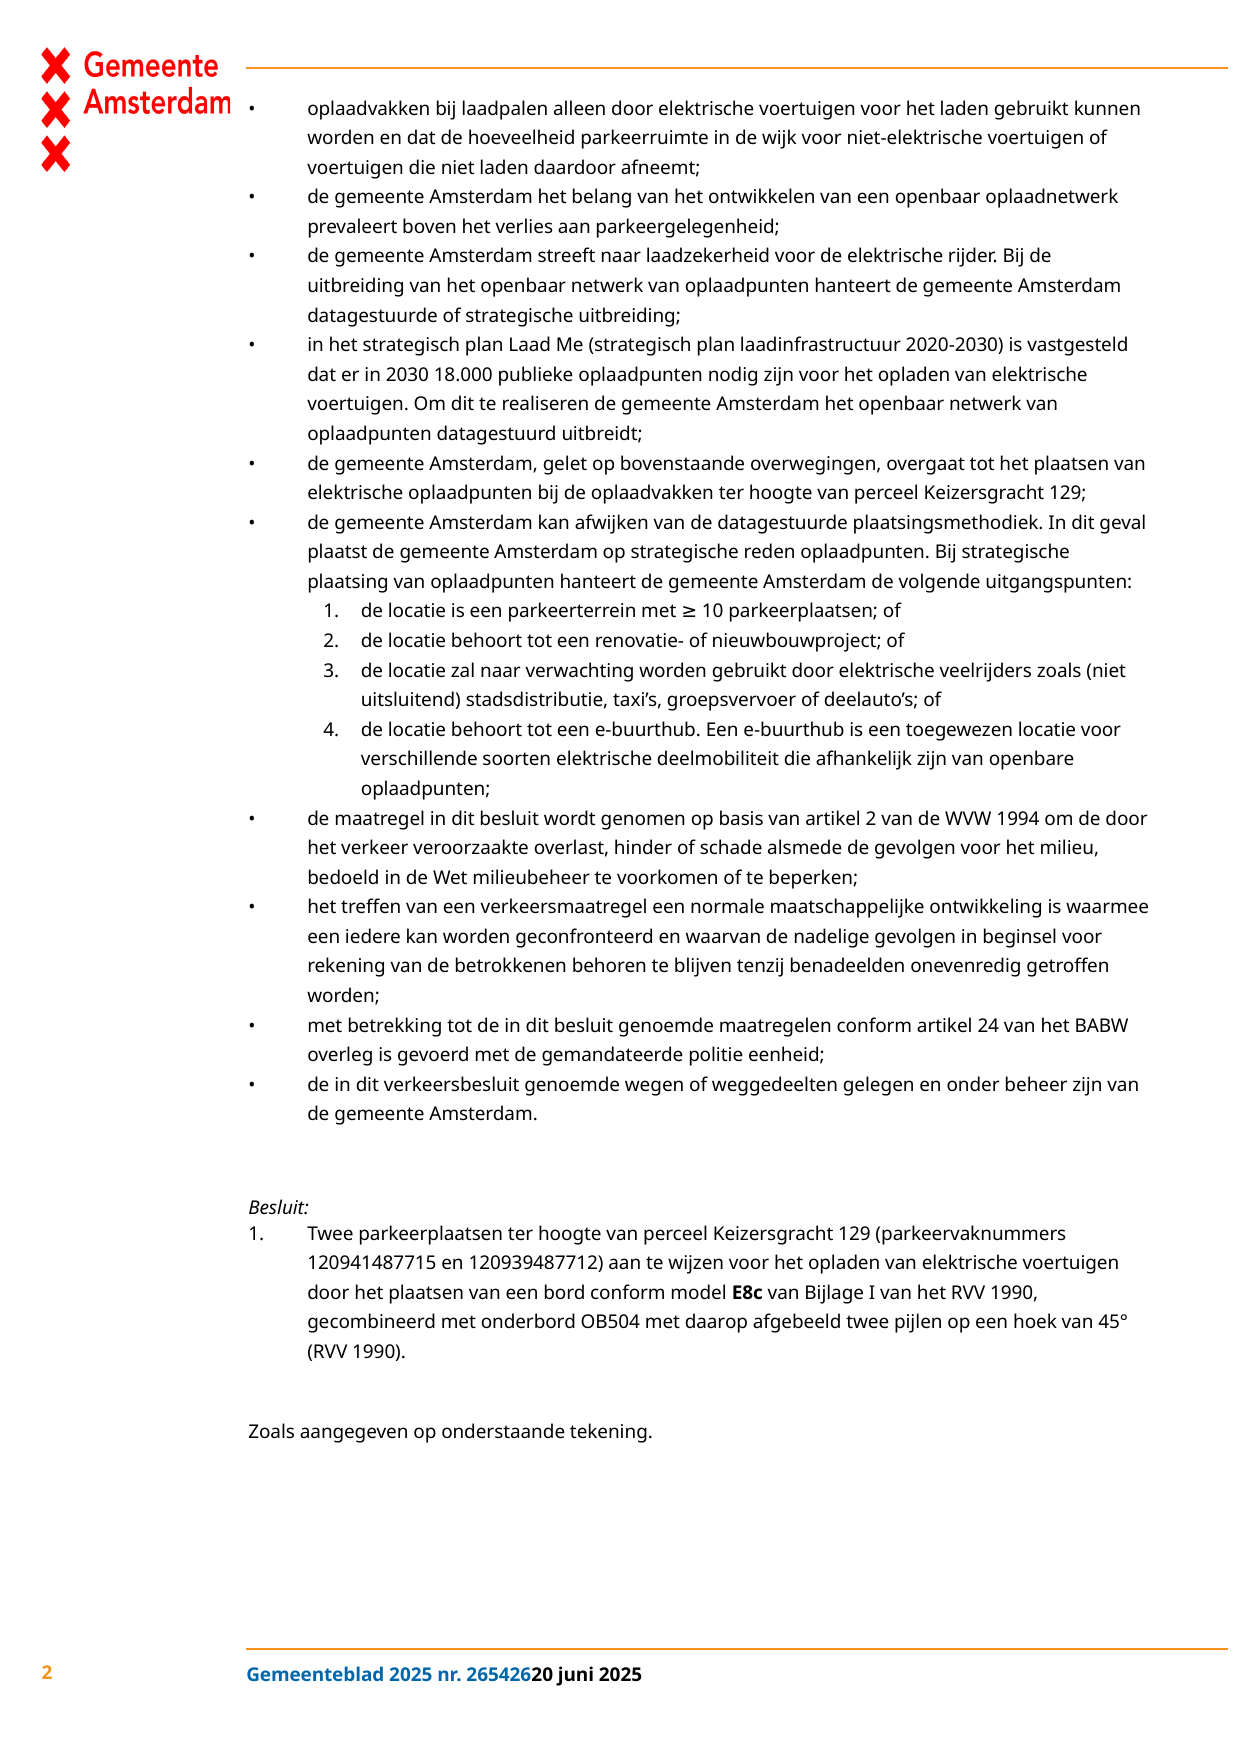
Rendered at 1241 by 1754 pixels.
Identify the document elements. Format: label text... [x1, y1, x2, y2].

list de locatie behoort tot een renovatie- of nieuwbouwproject; of [323, 627, 1152, 653]
list de locatie is een parkeerterrein met ≥ 10 parkeerplaatsen; of [323, 598, 1152, 623]
list het treffen van een verkeersmaatregel een normale maatschappelijke ontwikkeling is waarmee een iedere kan worden geconfronteerd en waarvan de nadelige gevolgen in beginsel voor rekening van de betrokkenen behoren te blijven tenzij benadeelden onevenredig getroffen worden; [248, 893, 1152, 1008]
list oplaadvakken bij laadpalen alleen door elektrische voertuigen voor het laden gebruikt kunnen worden en dat de hoeveelheid parkeerruimte in de wijk voor niet-elektrische voertuigen of voertuigen die niet laden daardoor afneemt; [248, 95, 1152, 180]
list de gemeente Amsterdam het belang van het ontwikkelen van een openbaar oplaadnetwerk prevaleert boven het verlies aan parkeergelegenheid; [248, 183, 1152, 239]
list de gemeente Amsterdam streeft naar laadzekerheid voor de elektrische rijder. Bij de uitbreiding van het openbaar netwerk van oplaadpunten hanteert de gemeente Amsterdam datagestuurde of strategische uitbreiding; [248, 243, 1152, 328]
list in het strategisch plan Laad Me (strategisch plan laadinfrastructuur 2020-2030) is vastgesteld dat er in 2030 18.000 publieke oplaadpunten nodig zijn voor het opladen van elektrische voertuigen. Om dit te realiseren de gemeente Amsterdam het openbaar netwerk van oplaadpunten datagestuurd uitbreidt; [248, 331, 1152, 446]
picture [41, 47, 231, 172]
list de maatregel in dit besluit wordt genomen op basis van artikel 2 van de WVW 1994 om de door het verkeer veroorzaakte overlast, hinder of schade alsmede de gevolgen voor het milieu, bedoeld in de Wet milieubeheer te voorkomen of te beperken; [248, 805, 1152, 890]
list de gemeente Amsterdam, gelet op bovenstaande overwegingen, overgaat tot het plaatsen van elektrische oplaadpunten bij de oplaadvakken ter hoogte van perceel Keizersgracht 129; [248, 450, 1152, 505]
list de gemeente Amsterdam kan afwijken van de datagestuurde plaatsingsmethodiek. In dit geval plaatst de gemeente Amsterdam op strategische reden oplaadpunten. Bij strategische plaatsing van oplaadpunten hanteert de gemeente Amsterdam de volgende uitgangspunten: [248, 509, 1152, 594]
list de locatie zal naar verwachting worden gebruikt door elektrische veelrijders zoals (niet uitsluitend) stadsdistributie, taxi’s, groepsvervoer of deelauto’s; of [323, 657, 1152, 712]
list de in dit verkeersbesluit genoemde wegen of weggedeelten gelegen en onder beheer zijn van de gemeente Amsterdam. [248, 1071, 1152, 1126]
text Zoals aangegeven op onderstaande tekening. [248, 1418, 1152, 1444]
list de locatie behoort tot een e-buurthub. Een e-buurthub is een toegewezen locatie voor verschillende soorten elektrische deelmobiliteit die afhankelijk zijn van openbare oplaadpunten; [323, 716, 1152, 801]
list met betrekking tot de in dit besluit genoemde maatregelen conform artikel 24 van het BABW overleg is gevoerd met de gemandateerde politie eenheid; [248, 1012, 1152, 1067]
text Besluit: [248, 1194, 1152, 1220]
list Twee parkeerplaatsen ter hoogte van perceel Keizersgracht 129 (parkeervaknummers 120941487715 en 120939487712) aan te wijzen voor het opladen van elektrische voertuigen door het plaatsen van een bord conform model E8c van Bijlage I van het RVV 1990, gecombineerd met onderbord OB504 met daarop afgebeeld twee pijlen op een hoek van 45° (RVV 1990). [248, 1220, 1152, 1364]
